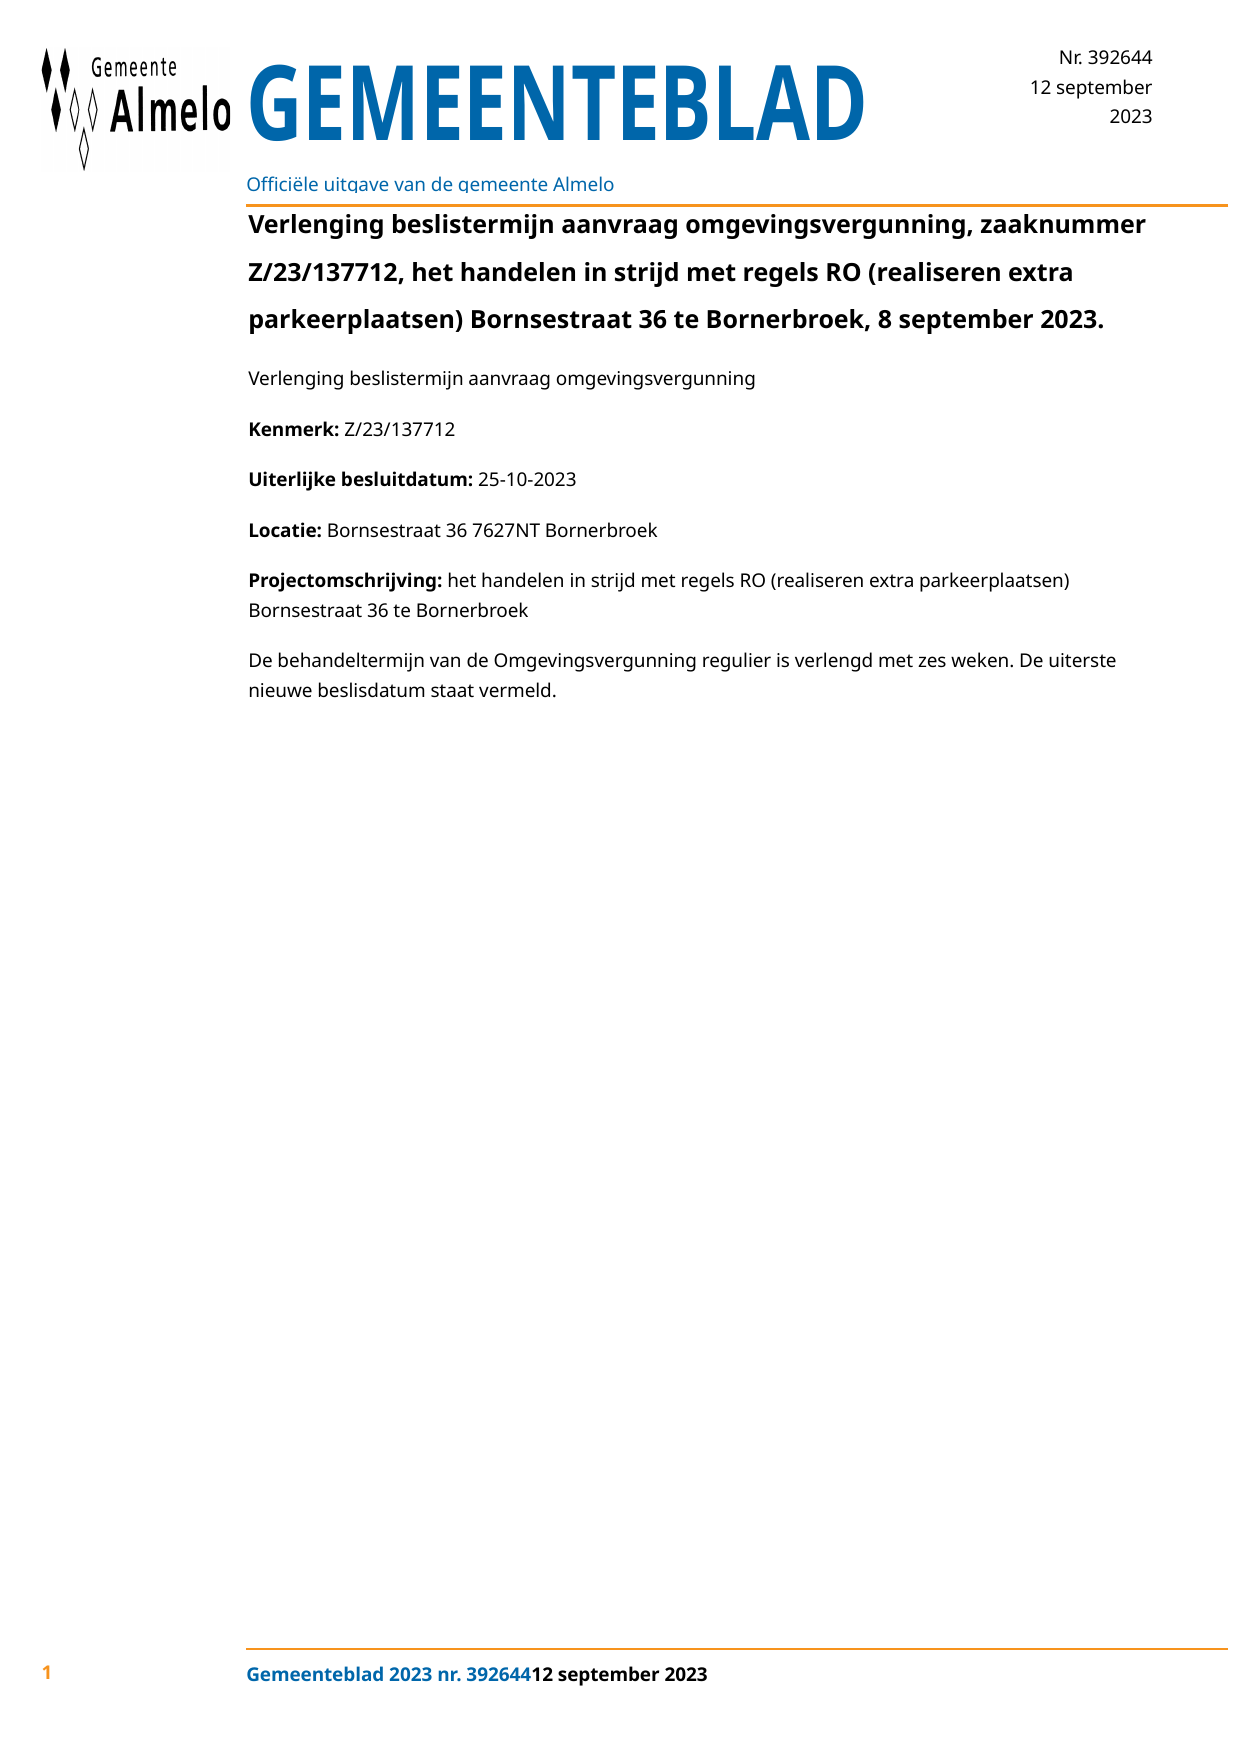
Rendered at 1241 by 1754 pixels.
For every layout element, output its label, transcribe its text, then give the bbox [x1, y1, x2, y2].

text Uiterlijke besluitdatum: 25-10-2023 [248, 466, 1152, 492]
text Kenmerk: Z/23/137712 [248, 416, 1152, 442]
text Locatie: Bornsestraat 36 7627NT Bornerbroek [248, 517, 1152, 542]
text De behandeltermijn van de Omgevingsvergunning regulier is verlengd met zes weken. De uiterste nieuwe beslisdatum staat vermeld. [248, 647, 1152, 702]
text Projectomschrijving: het handelen in strijd met regels RO (realiseren extra parkeerplaatsen) Bornsestraat 36 te Bornerbroek [248, 567, 1152, 622]
picture [41, 47, 231, 172]
text Verlenging beslistermijn aanvraag omgevingsvergunning, zaaknummer Z/23/137712, het handelen in strijd met regels RO (realiseren extra parkeerplaatsen) Bornsestraat 36 te Bornerbroek, 8 september 2023. [248, 207, 1152, 336]
text Verlenging beslistermijn aanvraag omgevingsvergunning [248, 366, 1152, 391]
